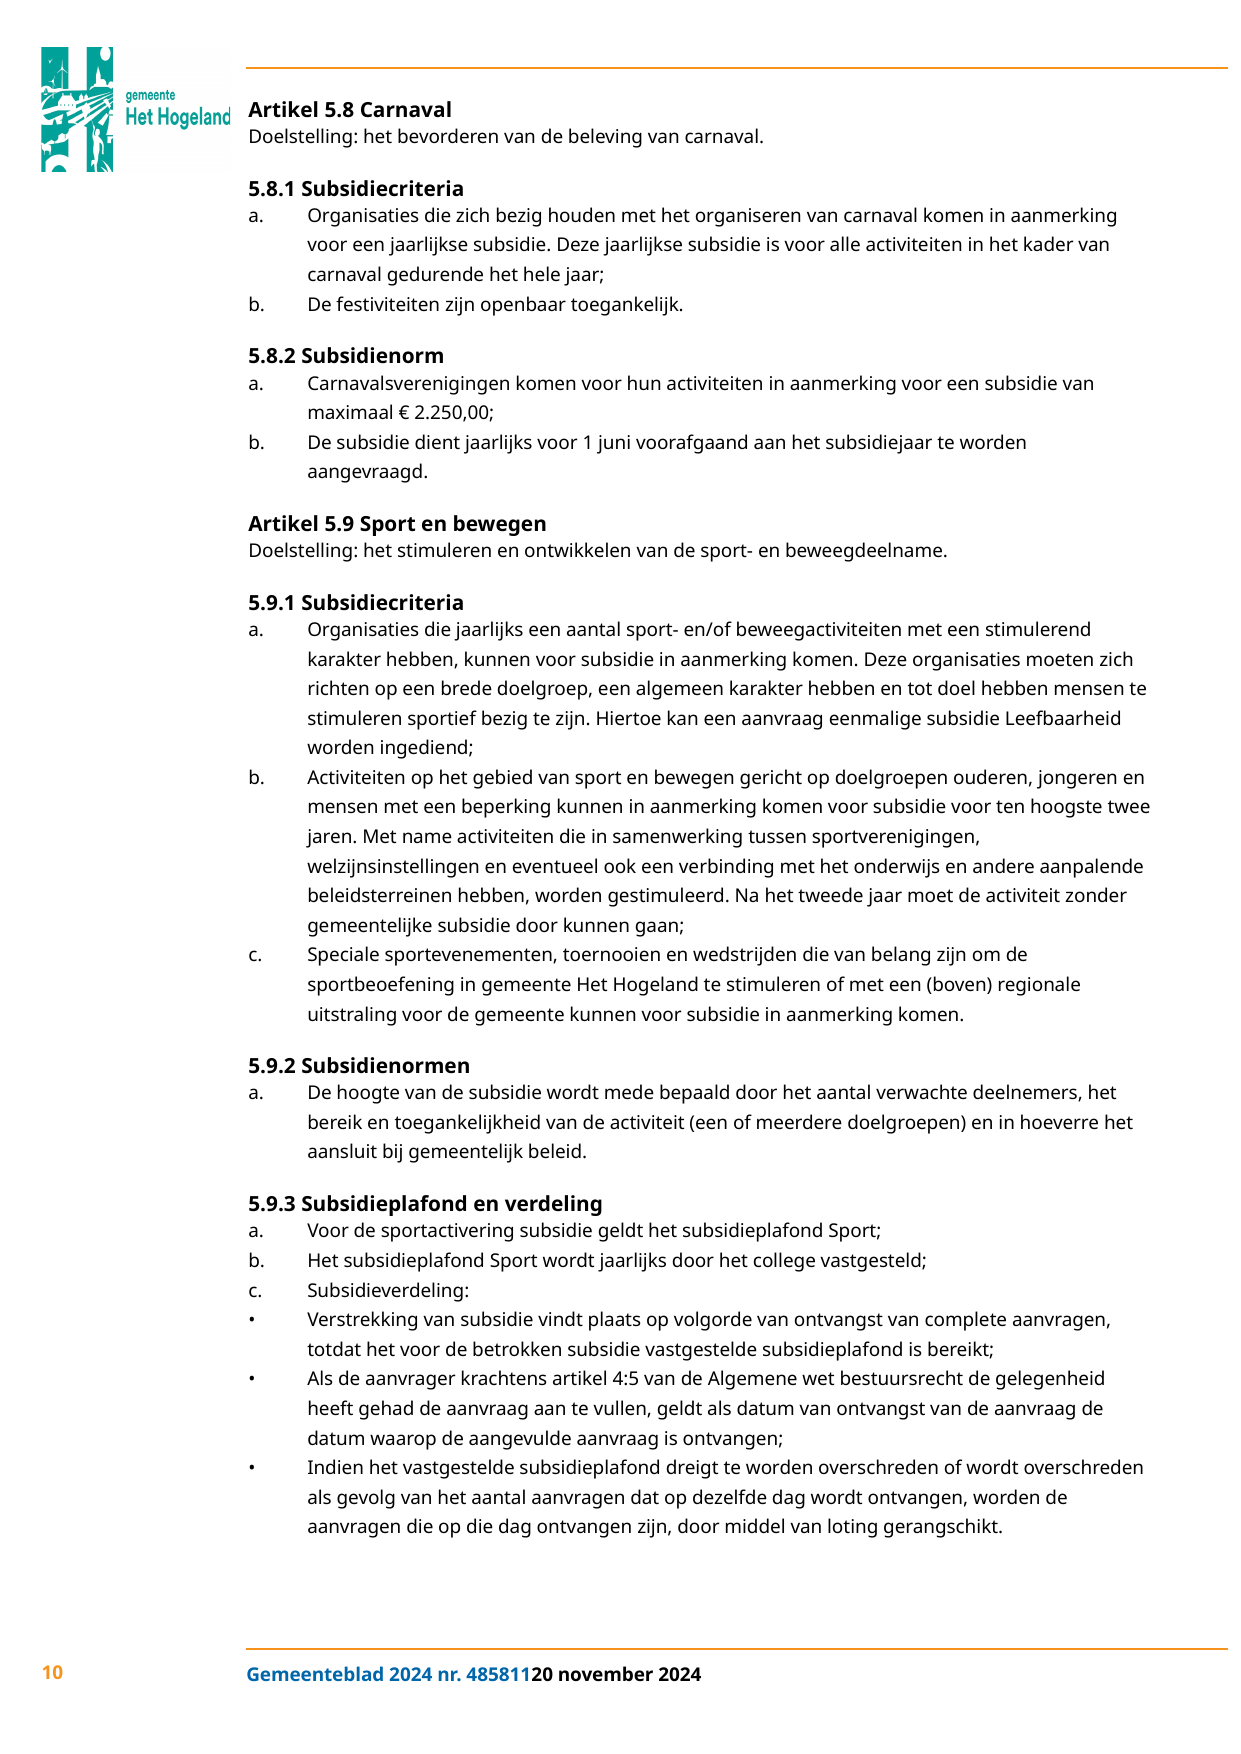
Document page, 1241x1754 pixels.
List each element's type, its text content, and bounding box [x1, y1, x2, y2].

list Speciale sportevenementen, toernooien en wedstrijden die van belang zijn om de sportbeoefening in gemeente Het Hogeland te stimuleren of met een (boven) regionale uitstraling voor de gemeente kunnen voor subsidie in aanmerking komen. [248, 942, 1152, 1026]
text 5.9.2 Subsidienormen [248, 1051, 1152, 1079]
list Indien het vastgestelde subsidieplafond dreigt te worden overschreden of wordt overschreden als gevolg van het aantal aanvragen dat op dezelfde dag wordt ontvangen, worden de aanvragen die op die dag ontvangen zijn, door middel van loting gerangschikt. [248, 1454, 1152, 1539]
list Het subsidieplafond Sport wordt jaarlijks door het college vastgesteld; [248, 1247, 1152, 1273]
text 5.9.3 Subsidieplafond en verdeling [248, 1189, 1152, 1218]
list Verstrekking van subsidie vindt plaats op volgorde van ontvangst van complete aanvragen, totdat het voor de betrokken subsidie vastgestelde subsidieplafond is bereikt; [248, 1306, 1152, 1362]
list Carnavalsverenigingen komen voor hun activiteiten in aanmerking voor een subsidie van maximaal € 2.250,00; [248, 370, 1152, 425]
list De hoogte van de subsidie wordt mede bepaald door het aantal verwachte deelnemers, het bereik en toegankelijkheid van de activiteit (een of meerdere doelgroepen) en in hoeverre het aansluit bij gemeentelijk beleid. [248, 1079, 1152, 1164]
list Organisaties die zich bezig houden met het organiseren van carnaval komen in aanmerking voor een jaarlijkse subsidie. Deze jaarlijkse subsidie is voor alle activiteiten in het kader van carnaval gedurende het hele jaar; [248, 202, 1152, 287]
list Organisaties die jaarlijks een aantal sport- en/of beweegactiviteiten met een stimulerend karakter hebben, kunnen voor subsidie in aanmerking komen. Deze organisaties moeten zich richten op een brede doelgroep, een algemeen karakter hebben en tot doel hebben mensen te stimuleren sportief bezig te zijn. Hiertoe kan een aanvraag eenmalige subsidie Leefbaarheid worden ingediend; [248, 616, 1152, 760]
text Doelstelling: het stimuleren en ontwikkelen van de sport- en beweegdeelname. [248, 537, 1152, 563]
list Activiteiten op het gebied van sport en bewegen gericht op doelgroepen ouderen, jongeren en mensen met een beperking kunnen in aanmerking komen voor subsidie voor ten hoogste twee jaren. Met name activiteiten die in samenwerking tussen sportverenigingen, welzijnsinstellingen en eventueel ook een verbinding met het onderwijs en andere aanpalende beleidsterreinen hebben, worden gestimuleerd. Na het tweede jaar moet de activiteit zonder gemeentelijke subsidie door kunnen gaan; [248, 764, 1152, 938]
text Artikel 5.8 Carnaval [248, 95, 1152, 123]
text 5.8.1 Subsidiecriteria [248, 174, 1152, 202]
picture [41, 47, 231, 172]
list Voor de sportactivering subsidie geldt het subsidieplafond Sport; [248, 1218, 1152, 1243]
text 5.8.2 Subsidienorm [248, 341, 1152, 370]
list De subsidie dient jaarlijks voor 1 juni voorafgaand aan het subsidiejaar te worden aangevraagd. [248, 429, 1152, 484]
text Doelstelling: het bevorderen van de beleving van carnaval. [248, 123, 1152, 149]
list Als de aanvrager krachtens artikel 4:5 van de Algemene wet bestuursrecht de gelegenheid heeft gehad de aanvraag aan te vullen, geldt als datum van ontvangst van de aanvraag de datum waarop de aangevulde aanvraag is ontvangen; [248, 1366, 1152, 1450]
text 5.9.1 Subsidiecriteria [248, 588, 1152, 616]
list Subsidieverdeling: [248, 1277, 1152, 1302]
list De festiviteiten zijn openbaar toegankelijk. [248, 291, 1152, 317]
text Artikel 5.9 Sport en bewegen [248, 509, 1152, 537]
